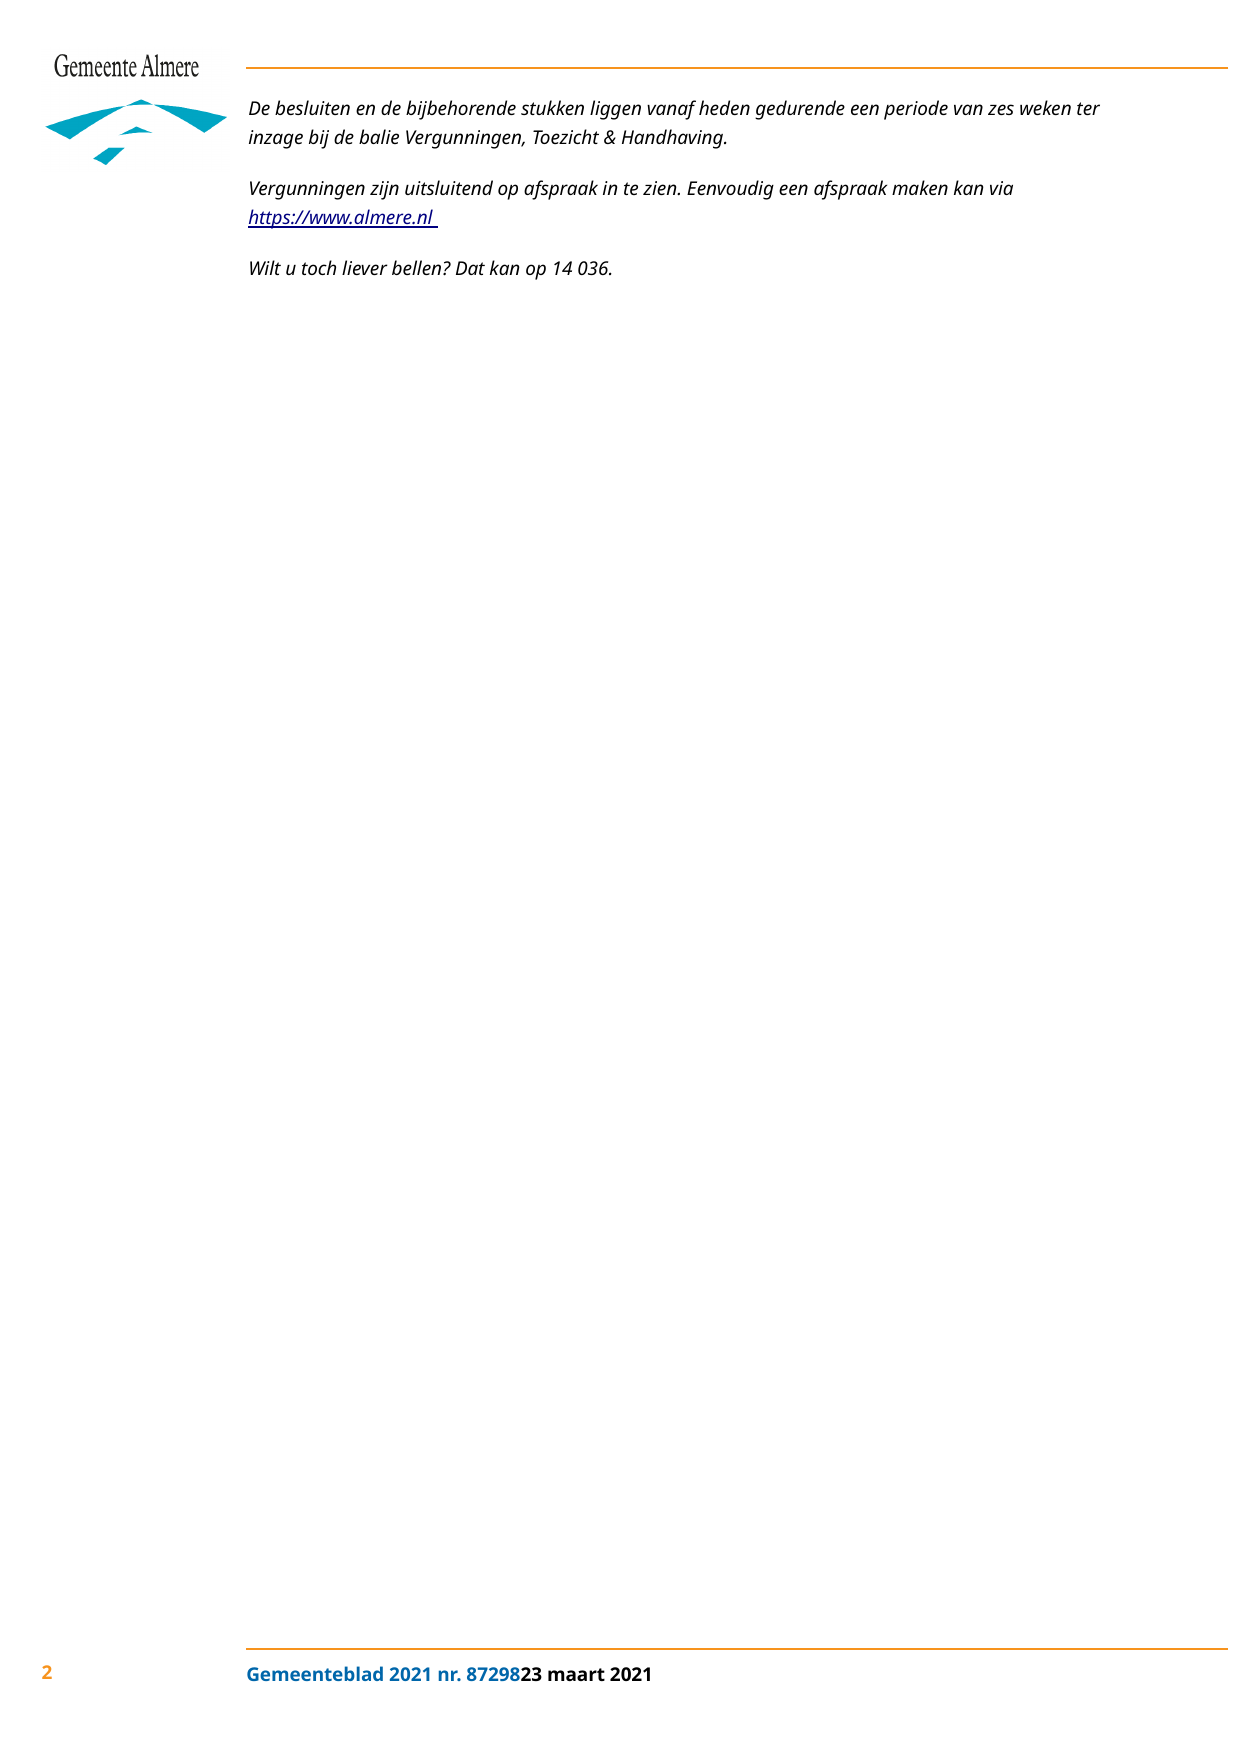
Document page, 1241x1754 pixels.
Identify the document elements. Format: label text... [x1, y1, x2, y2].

text Wilt u toch liever bellen? Dat kan op 14 036. [248, 255, 1152, 281]
picture [41, 47, 231, 172]
text De besluiten en de bijbehorende stukken liggen vanaf heden gedurende een periode van zes weken ter inzage bij de balie Vergunningen, Toezicht & Handhaving. [248, 95, 1152, 150]
text Vergunningen zijn uitsluitend op afspraak in te zien. Eenvoudig een afspraak maken kan via https://www.almere.nl [248, 175, 1152, 230]
